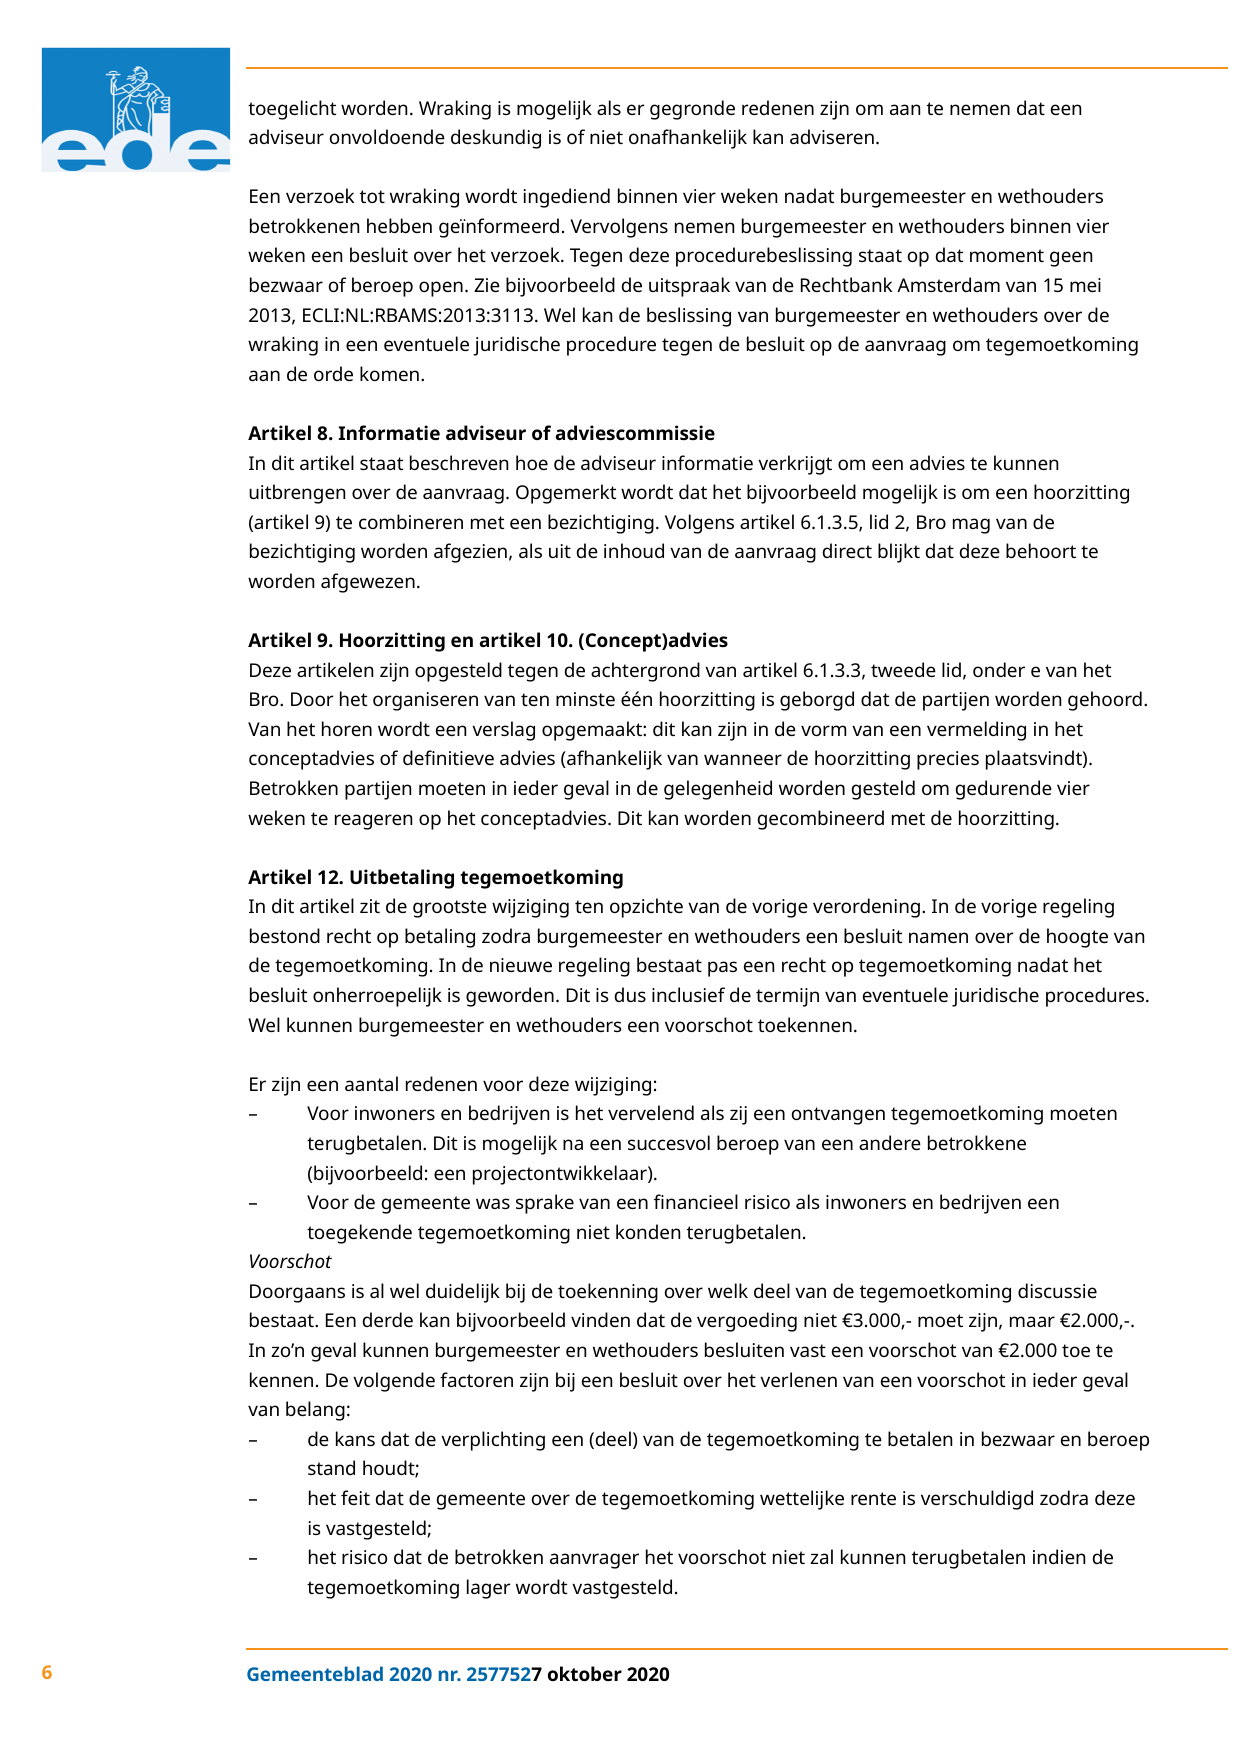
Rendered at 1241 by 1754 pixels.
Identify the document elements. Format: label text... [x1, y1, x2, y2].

text toegelicht worden. Wraking is mogelijk als er gegronde redenen zijn om aan te nemen dat een adviseur onvoldoende deskundig is of niet onafhankelijk kan adviseren. [248, 95, 1152, 150]
list Voor de gemeente was sprake van een financieel risico als inwoners en bedrijven een toegekende tegemoetkoming niet konden terugbetalen. [248, 1189, 1152, 1245]
list het feit dat de gemeente over de tegemoetkoming wettelijke rente is verschuldigd zodra deze is vastgesteld; [248, 1485, 1152, 1541]
text Artikel 12. Uitbetaling tegemoetkoming [248, 864, 1152, 890]
picture [41, 47, 231, 172]
text Doorgaans is al wel duidelijk bij de toekenning over welk deel van de tegemoetkoming discussie bestaat. Een derde kan bijvoorbeeld vinden dat de vergoeding niet €3.000,- moet zijn, maar €2.000,-. In zo’n geval kunnen burgemeester en wethouders besluiten vast een voorschot van €2.000 toe te kennen. De volgende factoren zijn bij een besluit over het verlenen van een voorschot in ieder geval van belang: [248, 1278, 1152, 1422]
text Artikel 8. Informatie adviseur of adviescommissie [248, 420, 1152, 446]
text Voorschot [248, 1248, 1152, 1274]
list Voor inwoners en bedrijven is het vervelend als zij een ontvangen tegemoetkoming moeten terugbetalen. Dit is mogelijk na een succesvol beroep van een andere betrokkene (bijvoorbeeld: een projectontwikkelaar). [248, 1101, 1152, 1186]
text Deze artikelen zijn opgesteld tegen de achtergrond van artikel 6.1.3.3, tweede lid, onder e van het Bro. Door het organiseren van ten minste één hoorzitting is geborgd dat de partijen worden gehoord. Van het horen wordt een verslag opgemaakt: dit kan zijn in de vorm van een vermelding in het conceptadvies of definitieve advies (afhankelijk van wanneer de hoorzitting precies plaatsvindt). Betrokken partijen moeten in ieder geval in de gelegenheid worden gesteld om gedurende vier weken te reageren op het conceptadvies. Dit kan worden gecombineerd met de hoorzitting. [248, 657, 1152, 831]
text In dit artikel zit de grootste wijziging ten opzichte van de vorige verordening. In de vorige regeling bestond recht op betaling zodra burgemeester en wethouders een besluit namen over de hoogte van de tegemoetkoming. In de nieuwe regeling bestaat pas een recht op tegemoetkoming nadat het besluit onherroepelijk is geworden. Dit is dus inclusief de termijn van eventuele juridische procedures. Wel kunnen burgemeester en wethouders een voorschot toekennen. [248, 893, 1152, 1038]
text In dit artikel staat beschreven hoe de adviseur informatie verkrijgt om een advies te kunnen uitbrengen over de aanvraag. Opgemerkt wordt dat het bijvoorbeeld mogelijk is om een hoorzitting (artikel 9) te combineren met een bezichtiging. Volgens artikel 6.1.3.5, lid 2, Bro mag van de bezichtiging worden afgezien, als uit de inhoud van de aanvraag direct blijkt dat deze behoort te worden afgewezen. [248, 450, 1152, 594]
list het risico dat de betrokken aanvrager het voorschot niet zal kunnen terugbetalen indien de tegemoetkoming lager wordt vastgesteld. [248, 1544, 1152, 1600]
text Een verzoek tot wraking wordt ingediend binnen vier weken nadat burgemeester en wethouders betrokkenen hebben geïnformeerd. Vervolgens nemen burgemeester en wethouders binnen vier weken een besluit over het verzoek. Tegen deze procedurebeslissing staat op dat moment geen bezwaar of beroep open. Zie bijvoorbeeld de uitspraak van de Rechtbank Amsterdam van 15 mei 2013, ECLI:NL:RBAMS:2013:3113. Wel kan de beslissing van burgemeester en wethouders over de wraking in een eventuele juridische procedure tegen de besluit op de aanvraag om tegemoetkoming aan de orde komen. [248, 183, 1152, 387]
list de kans dat de verplichting een (deel) van de tegemoetkoming te betalen in bezwaar en beroep stand houdt; [248, 1426, 1152, 1481]
text Er zijn een aantal redenen voor deze wijziging: [248, 1071, 1152, 1097]
text Artikel 9. Hoorzitting en artikel 10. (Concept)advies [248, 627, 1152, 653]
